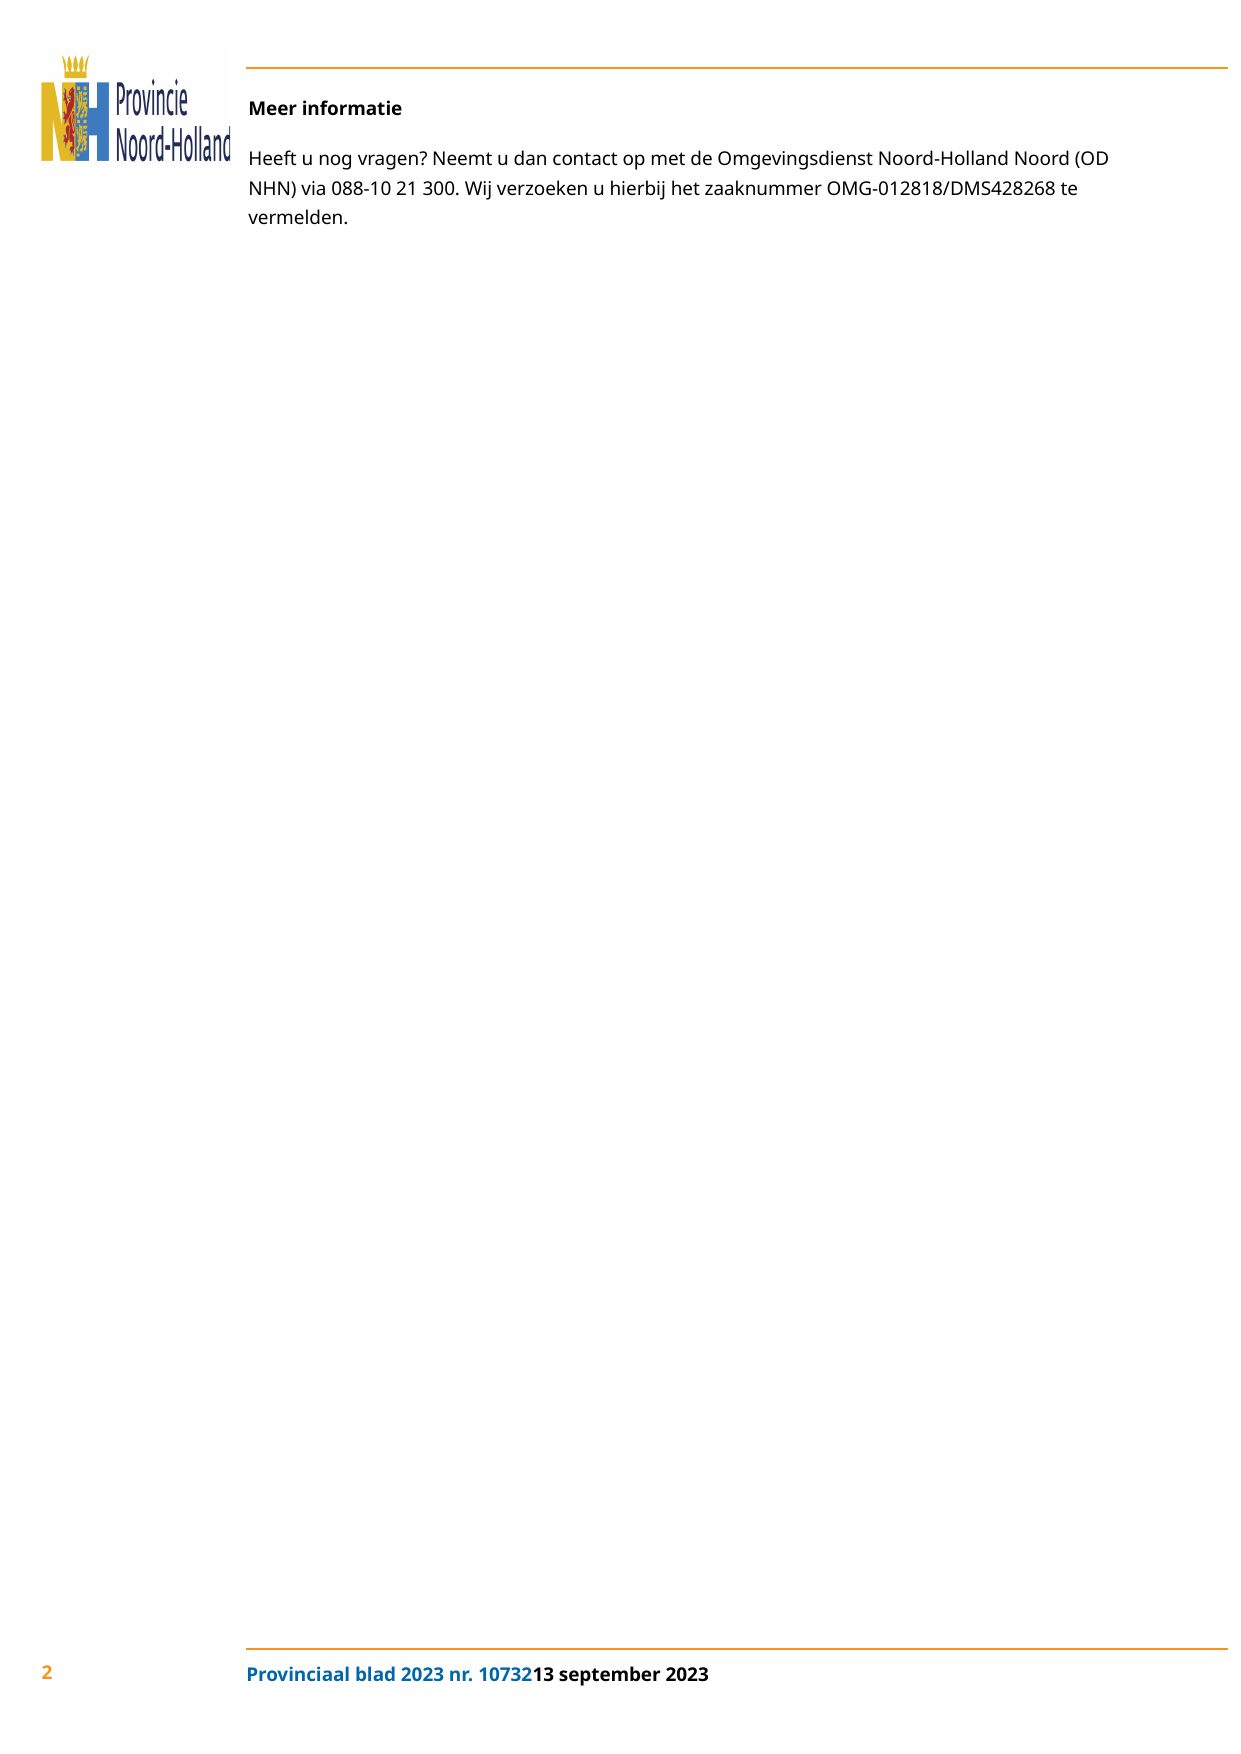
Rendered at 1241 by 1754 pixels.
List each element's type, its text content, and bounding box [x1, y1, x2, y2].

text Meer informatie [248, 95, 1152, 121]
text Heeft u nog vragen? Neemt u dan contact op met de Omgevingsdienst Noord-Holland Noord (OD NHN) via 088-10 21 300. Wij verzoeken u hierbij het zaaknummer OMG-012818/DMS428268 te vermelden. [248, 145, 1152, 230]
picture [41, 47, 231, 172]
